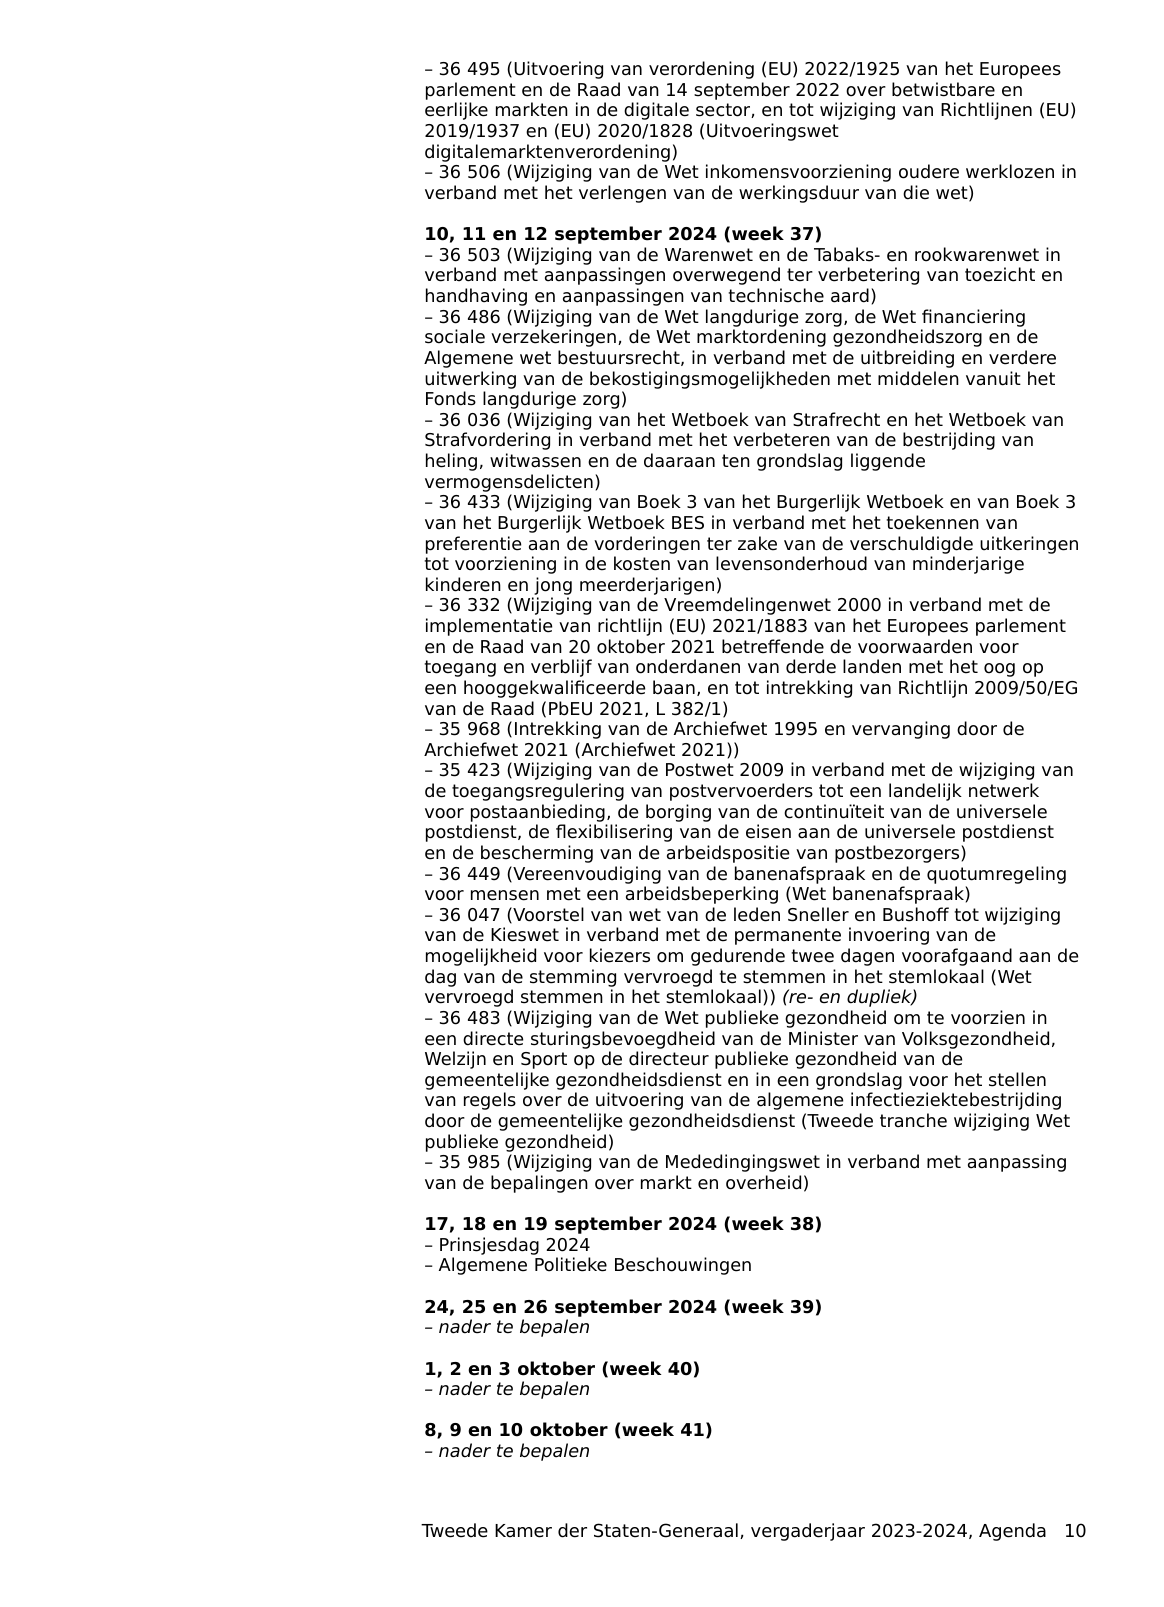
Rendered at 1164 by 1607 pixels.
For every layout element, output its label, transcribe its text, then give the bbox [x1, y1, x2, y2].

table_cell [401, 595, 418, 719]
table_cell – Algemene Politieke Beschouwingen [418, 1255, 1087, 1276]
table_cell [401, 245, 418, 307]
table_cell [77, 864, 401, 905]
table_cell – 36 449 (Vereenvoudiging van de banenafspraak en de quotumregeling voor mensen met een arbeidsbeperking (Wet banenafspraak) [418, 864, 1087, 905]
table_cell – 35 968 (Intrekking van de Archiefwet 1995 en vervanging door de Archiefwet 2021 (Archiefwet 2021)) [418, 719, 1087, 760]
table_cell [77, 1441, 401, 1462]
table_cell [401, 410, 418, 492]
table_cell [401, 1338, 418, 1358]
table_cell [77, 1297, 401, 1317]
table_cell – 35 423 (Wijziging van de Postwet 2009 in verband met de wijziging van de toegangsregulering van postvervoerders tot een landelijk netwerk voor postaanbieding, de borging van de continuïteit van de universele postdienst, de flexibilisering van de eisen aan de universele postdienst en de bescherming van de arbeidspositie van postbezorgers) [418, 760, 1087, 863]
table_cell [77, 719, 401, 760]
table_cell [77, 1338, 401, 1358]
table_cell [401, 864, 418, 905]
table_cell [77, 1317, 401, 1338]
table_cell – 36 486 (Wijziging van de Wet langdurige zorg, de Wet financiering sociale verzekeringen, de Wet marktordening gezondheidszorg en de Algemene wet bestuursrecht, in verband met de uitbreiding en verdere uitwerking van de bekostigingsmogelijkheden met middelen vanuit het Fonds langdurige zorg) [418, 307, 1087, 410]
table_cell [401, 719, 418, 760]
table_cell [77, 245, 401, 307]
table_cell [401, 905, 418, 1008]
table_cell [77, 1235, 401, 1255]
table_cell – 36 483 (Wijziging van de Wet publieke gezondheid om te voorzien in een directe sturingsbevoegdheid van de Minister van Volksgezondheid, Welzijn en Sport op de directeur publieke gezondheid van de gemeentelijke gezondheidsdienst en in een grondslag voor het stellen van regels over de uitvoering van de algemene infectieziektebestrijding door de gemeentelijke gezondheidsdienst (Tweede tranche wijziging Wet publieke gezondheid) [418, 1008, 1087, 1152]
table_cell [401, 1400, 418, 1420]
table_cell [77, 224, 401, 245]
table_cell [401, 204, 418, 224]
table_cell [77, 1400, 401, 1420]
table_cell [401, 1420, 418, 1441]
table_cell [418, 1276, 1087, 1297]
table_cell [77, 905, 401, 1008]
table_cell [77, 1255, 401, 1276]
table_cell – nader te bepalen [418, 1379, 1087, 1400]
table_cell [401, 1214, 418, 1235]
table_cell [401, 1008, 418, 1152]
table_cell [418, 204, 1087, 224]
table_cell [77, 59, 401, 162]
table_cell – nader te bepalen [418, 1317, 1087, 1338]
table_cell [77, 307, 401, 410]
table_cell [401, 1297, 418, 1317]
table_cell [77, 1276, 401, 1297]
table_cell – 36 047 (Voorstel van wet van de leden Sneller en Bushoff tot wijziging van de Kieswet in verband met de permanente invoering van de mogelijkheid voor kiezers om gedurende twee dagen voorafgaand aan de dag van de stemming vervroegd te stemmen in het stemlokaal (Wet vervroegd stemmen in het stemlokaal)) (re- en dupliek) [418, 905, 1087, 1008]
table_cell – 36 506 (Wijziging van de Wet inkomensvoorziening oudere werklozen in verband met het verlengen van de werkingsduur van die wet) [418, 162, 1087, 203]
table_cell [401, 1317, 418, 1338]
table_cell [401, 1152, 418, 1193]
table_cell [77, 1359, 401, 1379]
table_cell [77, 595, 401, 719]
table_cell – nader te bepalen [418, 1441, 1087, 1462]
table_cell [401, 162, 418, 203]
table_cell 1, 2 en 3 oktober (week 40) [418, 1359, 1087, 1379]
table_cell [77, 1379, 401, 1400]
table_cell [418, 1338, 1087, 1358]
table_cell [77, 492, 401, 595]
table_cell [77, 1152, 401, 1193]
table_cell [418, 1400, 1087, 1420]
table_cell [77, 1214, 401, 1235]
table_cell [401, 1379, 418, 1400]
table_cell [77, 162, 401, 203]
table_cell [401, 760, 418, 863]
table_cell [401, 1194, 418, 1214]
table_cell – 36 036 (Wijziging van het Wetboek van Strafrecht en het Wetboek van Strafvordering in verband met het verbeteren van de bestrijding van heling, witwassen en de daaraan ten grondslag liggende vermogensdelicten) [418, 410, 1087, 492]
table_cell 24, 25 en 26 september 2024 (week 39) [418, 1297, 1087, 1317]
table_cell 8, 9 en 10 oktober (week 41) [418, 1420, 1087, 1441]
table_cell – 35 985 (Wijziging van de Mededingingswet in verband met aanpassing van de bepalingen over markt en overheid) [418, 1152, 1087, 1193]
table_cell – Prinsjesdag 2024 [418, 1235, 1087, 1255]
table_cell 10, 11 en 12 september 2024 (week 37) [418, 224, 1087, 245]
table_cell [77, 204, 401, 224]
table_cell – 36 503 (Wijziging van de Warenwet en de Tabaks- en rookwarenwet in verband met aanpassingen overwegend ter verbetering van toezicht en handhaving en aanpassingen van technische aard) [418, 245, 1087, 307]
table_cell [77, 1420, 401, 1441]
table_cell – 36 495 (Uitvoering van verordening (EU) 2022/1925 van het Europees parlement en de Raad van 14 september 2022 over betwistbare en eerlijke markten in de digitale sector, en tot wijziging van Richtlijnen (EU) 2019/1937 en (EU) 2020/1828 (Uitvoeringswet digitalemarktenverordening) [418, 59, 1087, 162]
table_cell [77, 410, 401, 492]
table_cell – 36 433 (Wijziging van Boek 3 van het Burgerlijk Wetboek en van Boek 3 van het Burgerlijk Wetboek BES in verband met het toekennen van preferentie aan de vorderingen ter zake van de verschuldigde uitkeringen tot voorziening in de kosten van levensonderhoud van minderjarige kinderen en jong meerderjarigen) [418, 492, 1087, 595]
table_cell [401, 1359, 418, 1379]
table_cell [401, 1235, 418, 1255]
table_cell 17, 18 en 19 september 2024 (week 38) [418, 1214, 1087, 1235]
table_cell [401, 224, 418, 245]
table_cell – 36 332 (Wijziging van de Vreemdelingenwet 2000 in verband met de implementatie van richtlijn (EU) 2021/1883 van het Europees parlement en de Raad van 20 oktober 2021 betreffende de voorwaarden voor toegang en verblijf van onderdanen van derde landen met het oog op een hooggekwalificeerde baan, en tot intrekking van Richtlijn 2009/50/EG van de Raad (PbEU 2021, L 382/1) [418, 595, 1087, 719]
table_cell [401, 1441, 418, 1462]
table_cell [77, 760, 401, 863]
table_cell [77, 1008, 401, 1152]
table_cell [401, 492, 418, 595]
table_cell [77, 1194, 401, 1214]
table_cell [401, 59, 418, 162]
table_cell [418, 1194, 1087, 1214]
table_cell [401, 307, 418, 410]
table_cell [401, 1255, 418, 1276]
table_cell [401, 1276, 418, 1297]
